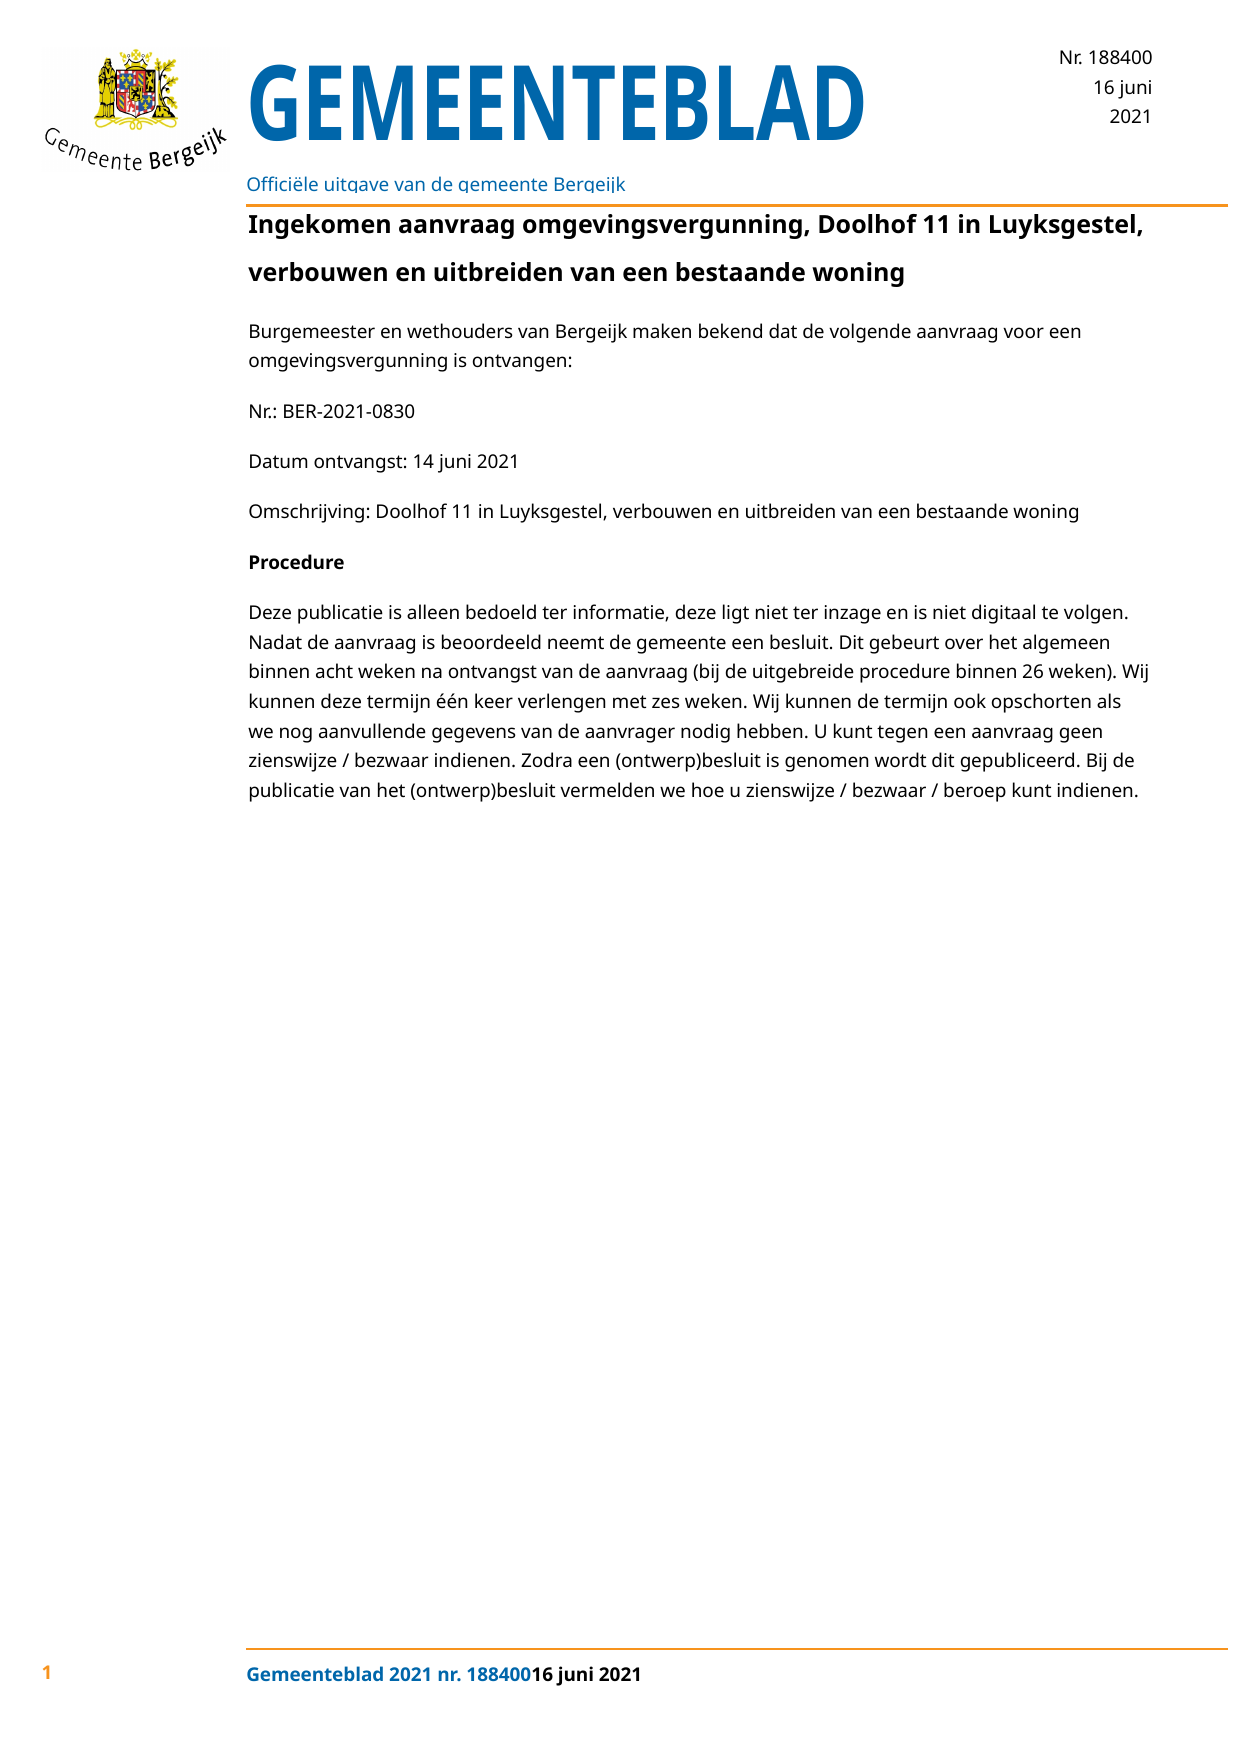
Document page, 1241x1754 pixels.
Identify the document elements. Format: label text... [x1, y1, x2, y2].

text Omschrijving: Doolhof 11 in Luyksgestel, verbouwen en uitbreiden van een bestaande woning [248, 499, 1152, 524]
text Deze publicatie is alleen bedoeld ter informatie, deze ligt niet ter inzage en is niet digitaal te volgen. Nadat de aanvraag is beoordeeld neemt de gemeente een besluit. Dit gebeurt over het algemeen binnen acht weken na ontvangst van de aanvraag (bij de uitgebreide procedure binnen 26 weken). Wij kunnen deze termijn één keer verlengen met zes weken. Wij kunnen de termijn ook opschorten als we nog aanvullende gegevens van de aanvrager nodig hebben. U kunt tegen een aanvraag geen zienswijze / bezwaar indienen. Zodra een (ontwerp)besluit is genomen wordt dit gepubliceerd. Bij de publicatie van het (ontwerp)besluit vermelden we hoe u zienswijze / bezwaar / beroep kunt indienen. [248, 599, 1152, 803]
text Nr.: BER-2021-0830 [248, 398, 1152, 424]
text Procedure [248, 549, 1152, 575]
picture [41, 47, 231, 172]
text Burgemeester en wethouders van Bergeijk maken bekend dat de volgende aanvraag voor een omgevingsvergunning is ontvangen: [248, 318, 1152, 373]
text Ingekomen aanvraag omgevingsvergunning, Doolhof 11 in Luyksgestel, verbouwen en uitbreiden van een bestaande woning [248, 207, 1152, 288]
text Datum ontvangst: 14 juni 2021 [248, 448, 1152, 474]
